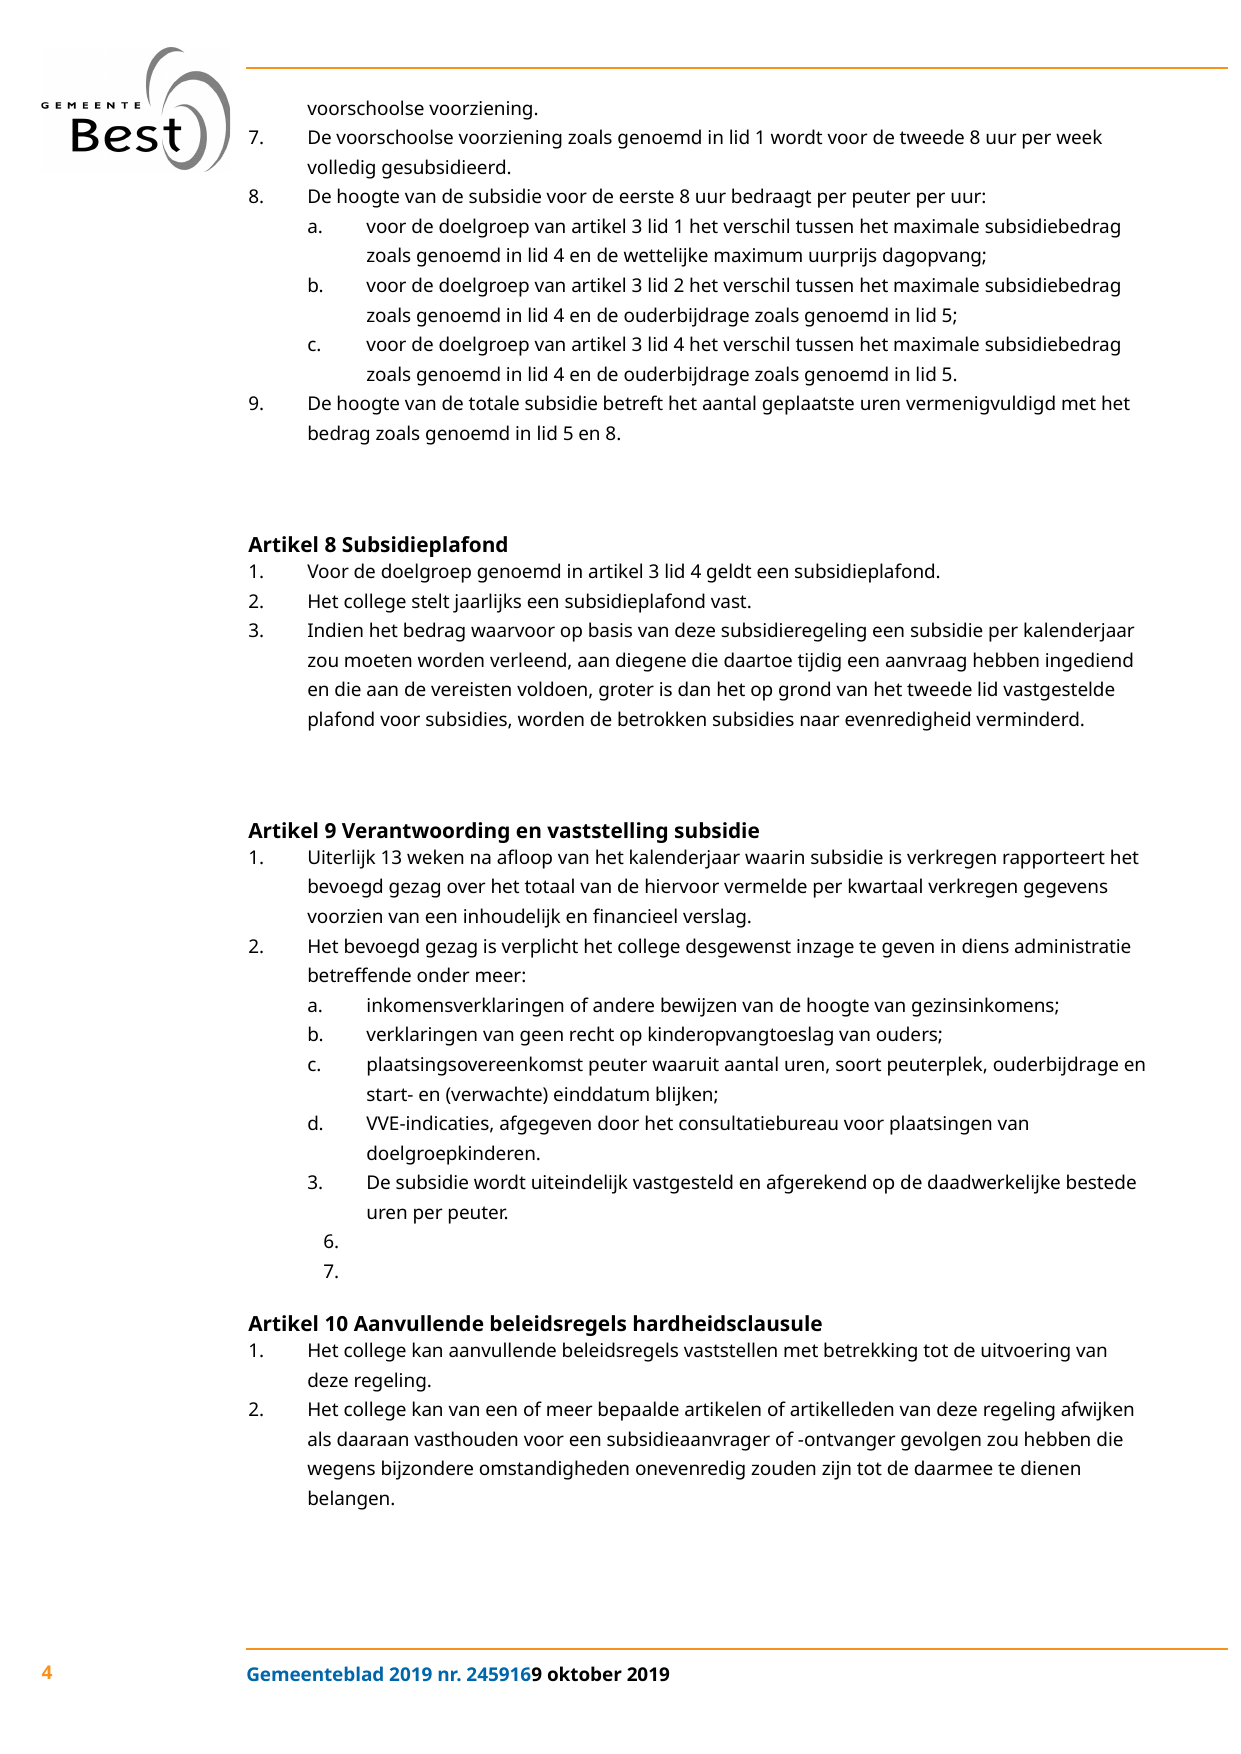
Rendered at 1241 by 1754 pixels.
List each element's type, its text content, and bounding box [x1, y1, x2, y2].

list voor de doelgroep van artikel 3 lid 4 het verschil tussen het maximale subsidiebedrag zoals genoemd in lid 4 en de ouderbijdrage zoals genoemd in lid 5. [307, 331, 1152, 387]
list Indien het bedrag waarvoor op basis van deze subsidieregeling een subsidie per kalenderjaar zou moeten worden verleend, aan diegene die daartoe tijdig een aanvraag hebben ingediend en die aan de vereisten voldoen, groter is dan het op grond van het tweede lid vastgestelde plafond voor subsidies, worden de betrokken subsidies naar evenredigheid verminderd. [248, 617, 1152, 732]
list Het college kan van een of meer bepaalde artikelen of artikelleden van deze regeling afwijken als daaraan vasthouden voor een subsidieaanvrager of -ontvanger gevolgen zou hebben die wegens bijzondere omstandigheden onevenredig zouden zijn tot de daarmee te dienen belangen. [248, 1396, 1152, 1511]
list inkomensverklaringen of andere bewijzen van de hoogte van gezinsinkomens; [307, 992, 1152, 1018]
text Artikel 9 Verantwoording en vaststelling subsidie [248, 816, 1152, 844]
list De voorschoolse voorziening zoals genoemd in lid 1 wordt voor de tweede 8 uur per week volledig gesubsidieerd. [248, 124, 1152, 180]
text Artikel 10 Aanvullende beleidsregels hardheidsclausule [248, 1309, 1152, 1337]
list De subsidie wordt uiteindelijk vastgesteld en afgerekend op de daadwerkelijke bestede uren per peuter. [307, 1169, 1152, 1225]
list De hoogte van de totale subsidie betreft het aantal geplaatste uren vermenigvuldigd met het bedrag zoals genoemd in lid 5 en 8. [248, 391, 1152, 446]
list voorschoolse voorziening. [248, 95, 1152, 121]
picture [41, 47, 231, 172]
list Het college kan aanvullende beleidsregels vaststellen met betrekking tot de uitvoering van deze regeling. [248, 1337, 1152, 1392]
list VVE-indicaties, afgegeven door het consultatiebureau voor plaatsingen van doelgroepkinderen. [307, 1110, 1152, 1166]
list voor de doelgroep van artikel 3 lid 1 het verschil tussen het maximale subsidiebedrag zoals genoemd in lid 4 en de wettelijke maximum uurprijs dagopvang; [307, 213, 1152, 268]
list Voor de doelgroep genoemd in artikel 3 lid 4 geldt een subsidieplafond. [248, 558, 1152, 584]
list Uiterlijk 13 weken na afloop van het kalenderjaar waarin subsidie is verkregen rapporteert het bevoegd gezag over het totaal van de hiervoor vermelde per kwartaal verkregen gegevens voorzien van een inhoudelijk en financieel verslag. [248, 844, 1152, 929]
list Het college stelt jaarlijks een subsidieplafond vast. [248, 588, 1152, 613]
list plaatsingsovereenkomst peuter waaruit aantal uren, soort peuterplek, ouderbijdrage en start- en (verwachte) einddatum blijken; [307, 1051, 1152, 1107]
text Artikel 8 Subsidieplafond [248, 530, 1152, 558]
list De hoogte van de subsidie voor de eerste 8 uur bedraagt per peuter per uur: [248, 183, 1152, 209]
list Het bevoegd gezag is verplicht het college desgewenst inzage te geven in diens administratie betreffende onder meer: [248, 933, 1152, 988]
list verklaringen van geen recht op kinderopvangtoeslag van ouders; [307, 1022, 1152, 1047]
list voor de doelgroep van artikel 3 lid 2 het verschil tussen het maximale subsidiebedrag zoals genoemd in lid 4 en de ouderbijdrage zoals genoemd in lid 5; [307, 272, 1152, 328]
